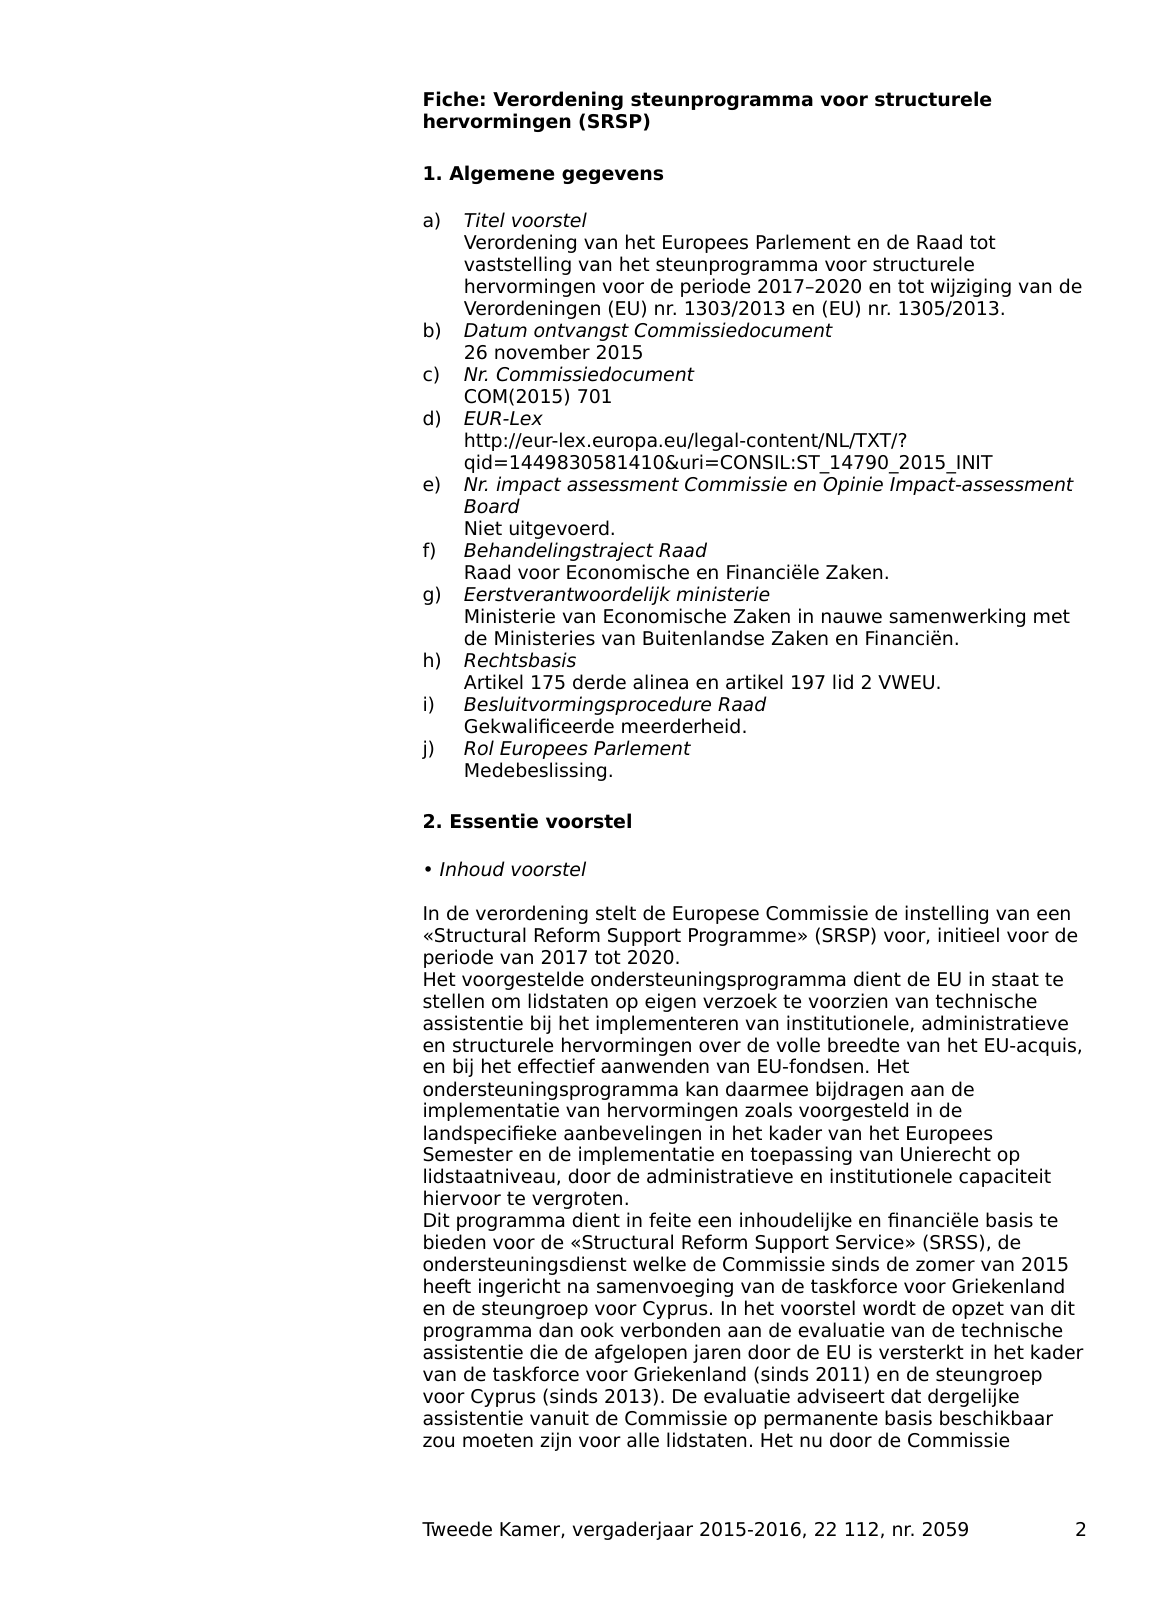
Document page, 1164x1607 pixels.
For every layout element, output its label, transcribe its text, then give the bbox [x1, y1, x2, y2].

text f) Behandelingstraject Raad [422, 540, 1087, 562]
subtitle Fiche: Verordening steunprogramma voor structurele hervormingen (SRSP) [422, 89, 1087, 133]
text h) Rechtsbasis [422, 649, 1087, 672]
text Gekwalificeerde meerderheid. [464, 716, 1087, 737]
text a) Titel voorstel [422, 210, 1087, 232]
text b) Datum ontvangst Commissiedocument [422, 320, 1087, 342]
subtitle • Inhoud voorstel [422, 858, 1087, 880]
text e) Nr. impact assessment Commissie en Opinie Impact-assessment Board [422, 474, 1087, 518]
text 26 november 2015 [464, 342, 1087, 364]
text Artikel 175 derde alinea en artikel 197 lid 2 VWEU. [464, 672, 1087, 693]
text Ministerie van Economische Zaken in nauwe samenwerking met de Ministeries van Buitenlandse Zaken en Financiën. [464, 606, 1087, 649]
subtitle 2. Essentie voorstel [422, 811, 1087, 833]
text i) Besluitvormingsprocedure Raad [422, 693, 1087, 716]
text Het voorgestelde ondersteuningsprogramma dient de EU in staat te stellen om lidstaten op eigen verzoek te voorzien van technische assistentie bij het implementeren van institutionele, administratieve en structurele hervormingen over de volle breedte van het EU-acquis, en bij het effectief aanwenden van EU-fondsen. Het ondersteuningsprogramma kan daarmee bijdragen aan de implementatie van hervormingen zoals voorgesteld in de landspecifieke aanbevelingen in het kader van het Europees Semester en de implementatie en toepassing van Unierecht op lidstaatniveau, door de administratieve en institutionele capaciteit hiervoor te vergroten. [422, 968, 1087, 1210]
subtitle 1. Algemene gegevens [422, 163, 1087, 185]
text Niet uitgevoerd. [464, 518, 1087, 540]
text c) Nr. Commissiedocument [422, 364, 1087, 386]
text COM(2015) 701 [464, 386, 1087, 408]
text Medebeslissing. [464, 759, 1087, 781]
text Verordening van het Europees Parlement en de Raad tot vaststelling van het steunprogramma voor structurele hervormingen voor de periode 2017–2020 en tot wijziging van de Verordeningen (EU) nr. 1303/2013 en (EU) nr. 1305/2013. [464, 232, 1087, 320]
text http://eur-lex.europa.eu/legal-content/NL/TXT/?qid=1449830581410&uri=CONSIL:ST_14790_2015_INIT [464, 430, 1087, 474]
text j) Rol Europees Parlement [422, 737, 1087, 759]
text In de verordening stelt de Europese Commissie de instelling van een «Structural Reform Support Programme» (SRSP) voor, initieel voor de periode van 2017 tot 2020. [422, 903, 1087, 968]
text Raad voor Economische en Financiële Zaken. [464, 562, 1087, 584]
text Dit programma dient in feite een inhoudelijke en financiële basis te bieden voor de «Structural Reform Support Service» (SRSS), de ondersteuningsdienst welke de Commissie sinds de zomer van 2015 heeft ingericht na samenvoeging van de taskforce voor Griekenland en de steungroep voor Cyprus. In het voorstel wordt de opzet van dit programma dan ook verbonden aan de evaluatie van de technische assistentie die de afgelopen jaren door de EU is versterkt in het kader van de taskforce voor Griekenland (sinds 2011) en de steungroep voor Cyprus (sinds 2013). De evaluatie adviseert dat dergelijke assistentie vanuit de Commissie op permanente basis beschikbaar zou moeten zijn voor alle lidstaten. Het nu door de Commissie [422, 1210, 1087, 1452]
text g) Eerstverantwoordelijk ministerie [422, 584, 1087, 606]
text d) EUR-Lex [422, 408, 1087, 430]
